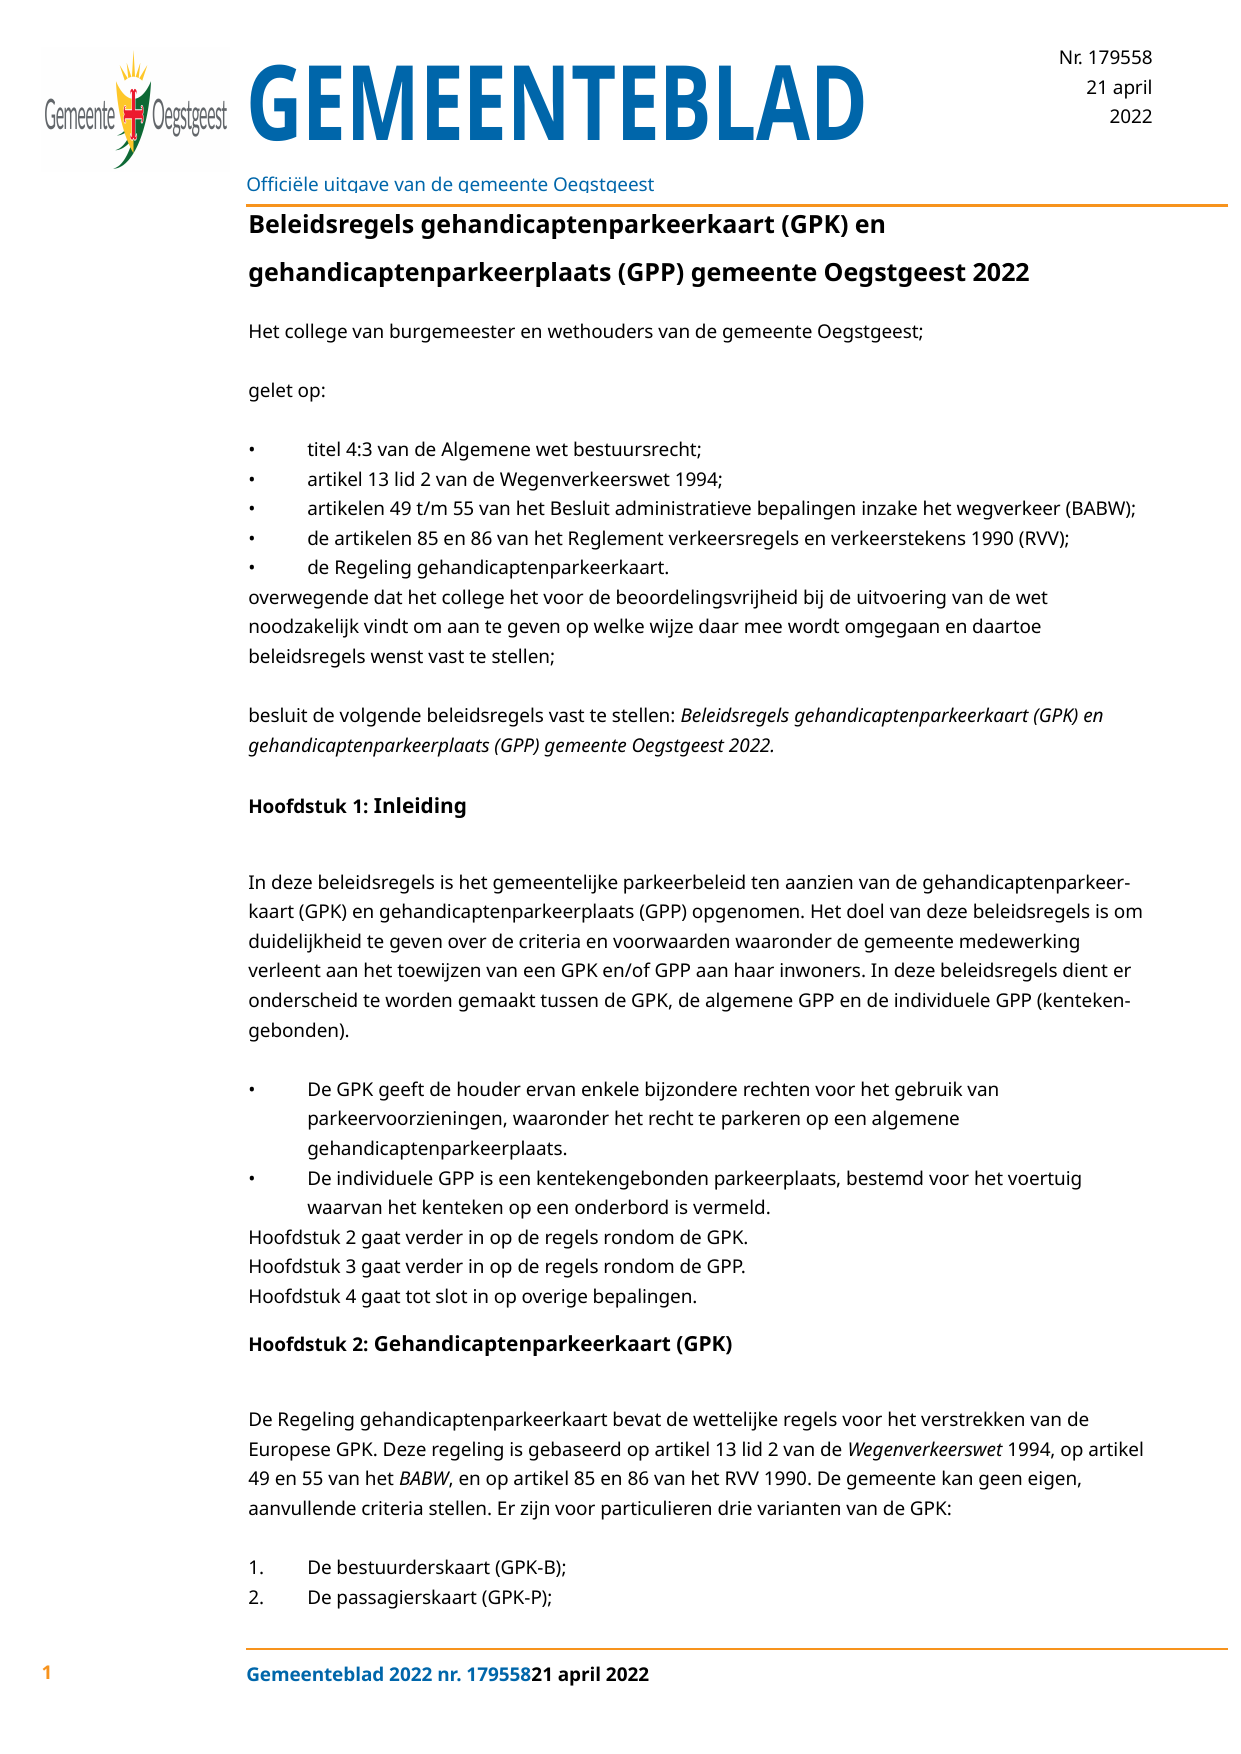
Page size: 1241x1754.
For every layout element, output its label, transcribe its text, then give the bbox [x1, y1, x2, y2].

list titel 4:3 van de Algemene wet bestuursrecht; [248, 436, 1152, 462]
text Hoofdstuk 3 gaat verder in op de regels rondom de GPP. [248, 1253, 1152, 1279]
list De individuele GPP is een kentekengebonden parkeerplaats, bestemd voor het voertuig waarvan het kenteken op een onderbord is vermeld. [248, 1165, 1152, 1220]
text Hoofdstuk 1: Inleiding [248, 791, 1152, 820]
list artikel 13 lid 2 van de Wegenverkeerswet 1994; [248, 466, 1152, 492]
text Het college van burgemeester en wethouders van de gemeente Oegstgeest; [248, 318, 1152, 344]
list de Regeling gehandicaptenparkeerkaart. [248, 554, 1152, 580]
picture [41, 47, 231, 172]
list artikelen 49 t/m 55 van het Besluit administratieve bepalingen inzake het wegverkeer (BABW); [248, 495, 1152, 521]
text gelet op: [248, 377, 1152, 403]
text Hoofdstuk 2: Gehandicaptenparkeerkaart (GPK) [248, 1329, 1152, 1357]
text De Regeling gehandicaptenparkeerkaart bevat de wettelijke regels voor het verstrekken van de Europese GPK. Deze regeling is gebaseerd op artikel 13 lid 2 van de Wegenverkeerswet 1994, op artikel 49 en 55 van het BABW, en op artikel 85 en 86 van het RVV 1990. De gemeente kan geen eigen, aanvullende criteria stellen. Er zijn voor particulieren drie varianten van de GPK: [248, 1406, 1152, 1521]
text besluit de volgende beleidsregels vast te stellen: Beleidsregels gehandicaptenparkeerkaart (GPK) en gehandicaptenparkeerplaats (GPP) gemeente Oegstgeest 2022. [248, 702, 1152, 758]
text Beleidsregels gehandicaptenparkeerkaart (GPK) en gehandicaptenparkeerplaats (GPP) gemeente Oegstgeest 2022 [248, 207, 1152, 288]
text overwegende dat het college het voor de beoordelingsvrijheid bij de uitvoering van de wet noodzakelijk vindt om aan te geven op welke wijze daar mee wordt omgegaan en daartoe beleidsregels wenst vast te stellen; [248, 584, 1152, 669]
text In deze beleidsregels is het gemeentelijke parkeerbeleid ten aanzien van de gehandicaptenparkeer-kaart (GPK) en gehandicaptenparkeerplaats (GPP) opgenomen. Het doel van deze beleidsregels is om duidelijkheid te geven over de criteria en voorwaarden waaronder de gemeente medewerking verleent aan het toewijzen van een GPK en/of GPP aan haar inwoners. In deze beleidsregels dient er onderscheid te worden gemaakt tussen de GPK, de algemene GPP en de individuele GPP (kenteken-gebonden). [248, 869, 1152, 1043]
text Hoofdstuk 4 gaat tot slot in op overige bepalingen. [248, 1283, 1152, 1309]
list de artikelen 85 en 86 van het Reglement verkeersregels en verkeerstekens 1990 (RVV); [248, 525, 1152, 551]
text Hoofdstuk 2 gaat verder in op de regels rondom de GPK. [248, 1224, 1152, 1250]
list De GPK geeft de houder ervan enkele bijzondere rechten voor het gebruik van parkeervoorzieningen, waaronder het recht te parkeren op een algemene gehandicaptenparkeerplaats. [248, 1076, 1152, 1161]
list De passagierskaart (GPK-P); [248, 1584, 1152, 1610]
list De bestuurderskaart (GPK-B); [248, 1554, 1152, 1580]
